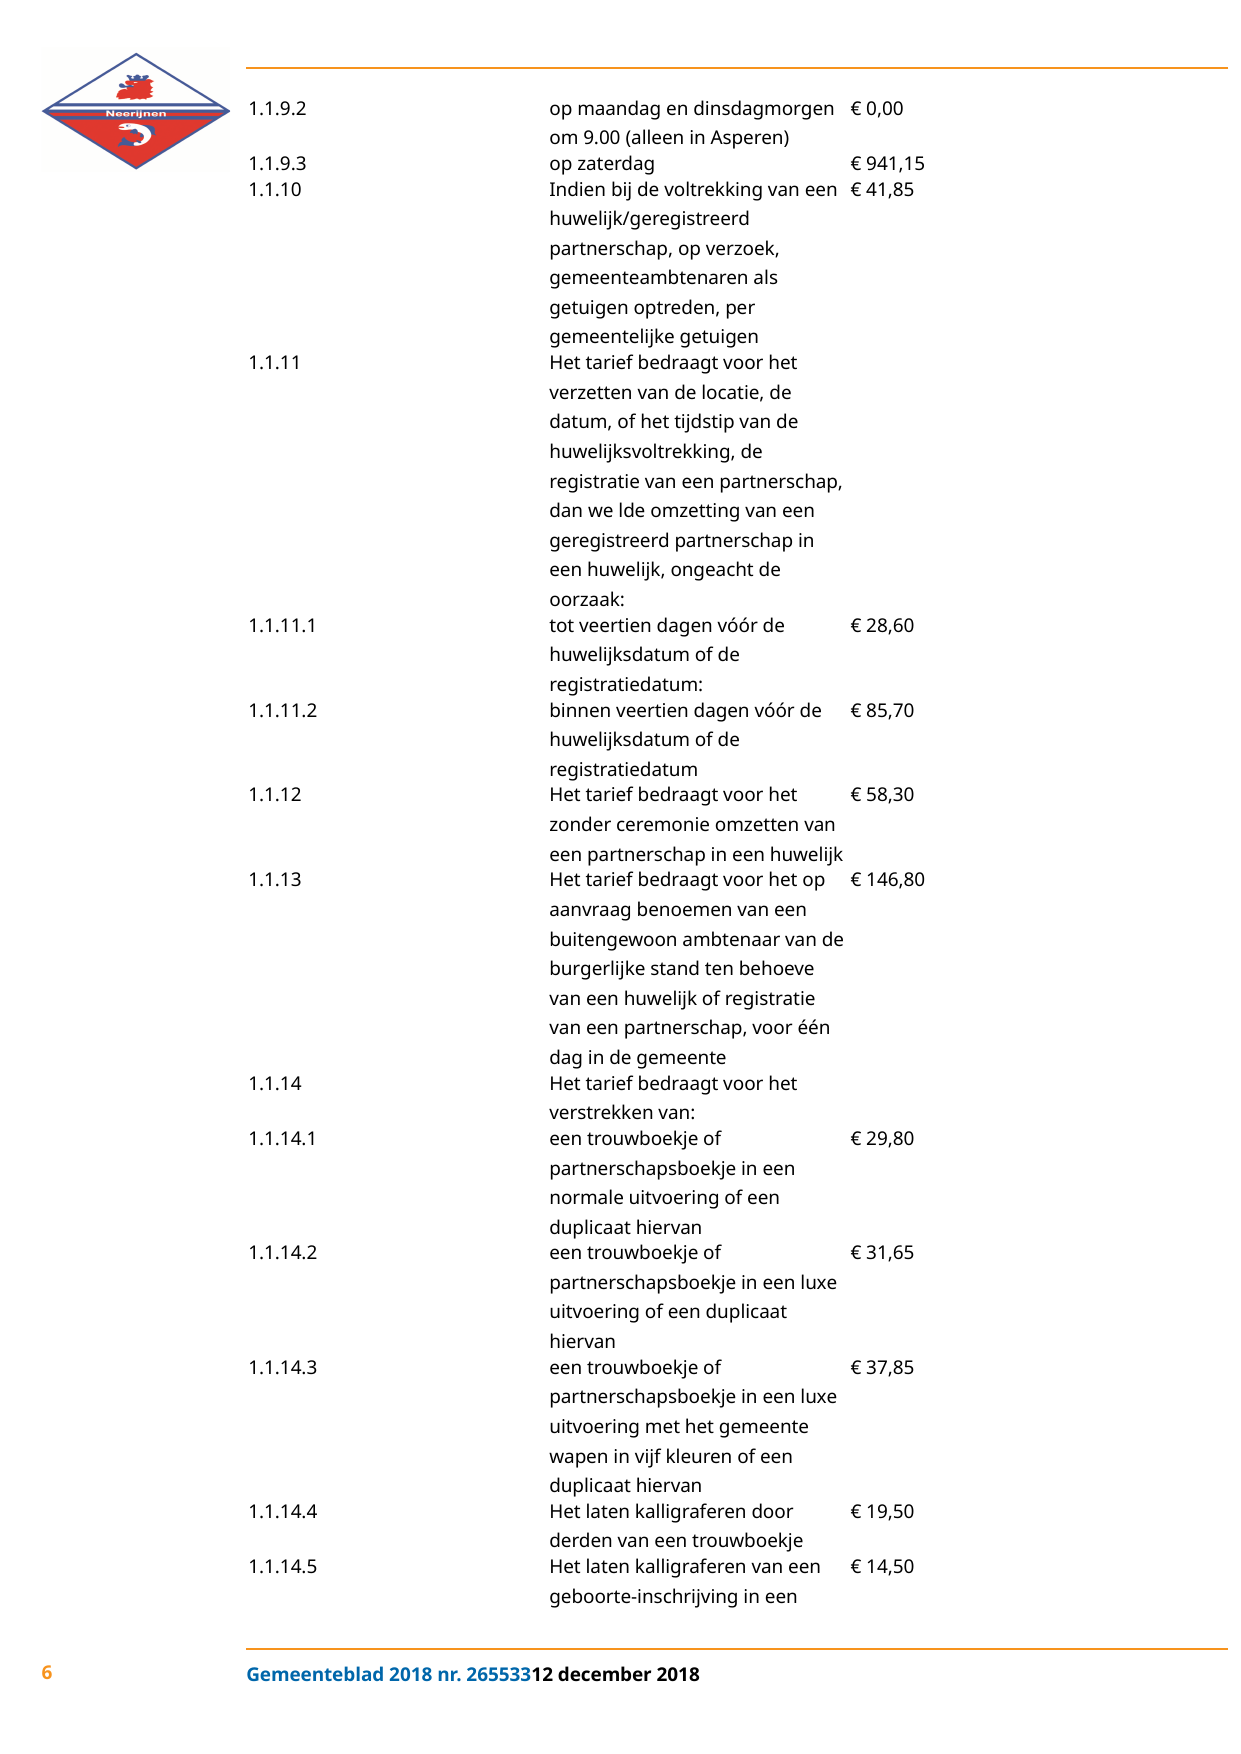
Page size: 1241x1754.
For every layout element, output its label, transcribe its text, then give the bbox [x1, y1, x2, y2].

table_cell € 28,60 [850, 612, 1152, 697]
table_cell Het tarief bedraagt voor het zonder ceremonie omzetten van een partnerschap in een huwelijk [549, 782, 850, 867]
table_cell binnen veertien dagen vóór de huwelijksdatum of de registratiedatum [549, 697, 850, 782]
table_cell 1.1.11.2 [248, 697, 549, 782]
table_cell 1.1.11 [248, 350, 549, 612]
table_cell € 146,80 [850, 867, 1152, 1070]
table_cell 1.1.14.2 [248, 1240, 549, 1354]
table_cell € 85,70 [850, 697, 1152, 782]
table_cell € 14,50 [850, 1554, 1152, 1609]
table_cell een trouwboekje of partnerschapsboekje in een normale uitvoering of een duplicaat hiervan [549, 1125, 850, 1239]
table_cell € 19,50 [850, 1498, 1152, 1553]
table_cell op zaterdag [549, 150, 850, 176]
table_cell € 941,15 [850, 150, 1152, 176]
table_cell [850, 1070, 1152, 1125]
table_cell een trouwboekje of partnerschapsboekje in een luxe uitvoering met het gemeente wapen in vijf kleuren of een duplicaat hiervan [549, 1354, 850, 1498]
table_cell € 41,85 [850, 176, 1152, 349]
table_cell Het laten kalligraferen door derden van een trouwboekje [549, 1498, 850, 1553]
table_cell 1.1.14.3 [248, 1354, 549, 1498]
picture [41, 47, 231, 172]
table_cell € 37,85 [850, 1354, 1152, 1498]
table_cell 1.1.11.1 [248, 612, 549, 697]
table_cell € 29,80 [850, 1125, 1152, 1239]
table_cell 1.1.14.4 [248, 1498, 549, 1553]
table_cell Het tarief bedraagt voor het verzetten van de locatie, de datum, of het tijdstip van de huwelijksvoltrekking, de registratie van een partnerschap, dan we lde omzetting van een geregistreerd partnerschap in een huwelijk, ongeacht de oorzaak: [549, 350, 850, 612]
table_cell Het tarief bedraagt voor het verstrekken van: [549, 1070, 850, 1125]
table_cell 1.1.14.1 [248, 1125, 549, 1239]
table_cell € 0,00 [850, 95, 1152, 150]
table_cell 1.1.12 [248, 782, 549, 867]
table_cell € 58,30 [850, 782, 1152, 867]
table_cell 1.1.14 [248, 1070, 549, 1125]
table_cell Het laten kalligraferen van een geboorte-inschrijving in een [549, 1554, 850, 1609]
table_cell 1.1.10 [248, 176, 549, 349]
table_cell op maandag en dinsdagmorgen om 9.00 (alleen in Asperen) [549, 95, 850, 150]
table_cell 1.1.9.2 [248, 95, 549, 150]
table_cell Indien bij de voltrekking van een huwelijk/geregistreerd partnerschap, op verzoek, gemeenteambtenaren als getuigen optreden, per gemeentelijke getuigen [549, 176, 850, 349]
table_cell € 31,65 [850, 1240, 1152, 1354]
table_cell tot veertien dagen vóór de huwelijksdatum of de registratiedatum: [549, 612, 850, 697]
table_cell 1.1.14.5 [248, 1554, 549, 1609]
table_cell Het tarief bedraagt voor het op aanvraag benoemen van een buitengewoon ambtenaar van de burgerlijke stand ten behoeve van een huwelijk of registratie van een partnerschap, voor één dag in de gemeente [549, 867, 850, 1070]
table_cell een trouwboekje of partnerschapsboekje in een luxe uitvoering of een duplicaat hiervan [549, 1240, 850, 1354]
table_cell 1.1.13 [248, 867, 549, 1070]
table_cell [850, 350, 1152, 612]
table_cell 1.1.9.3 [248, 150, 549, 176]
